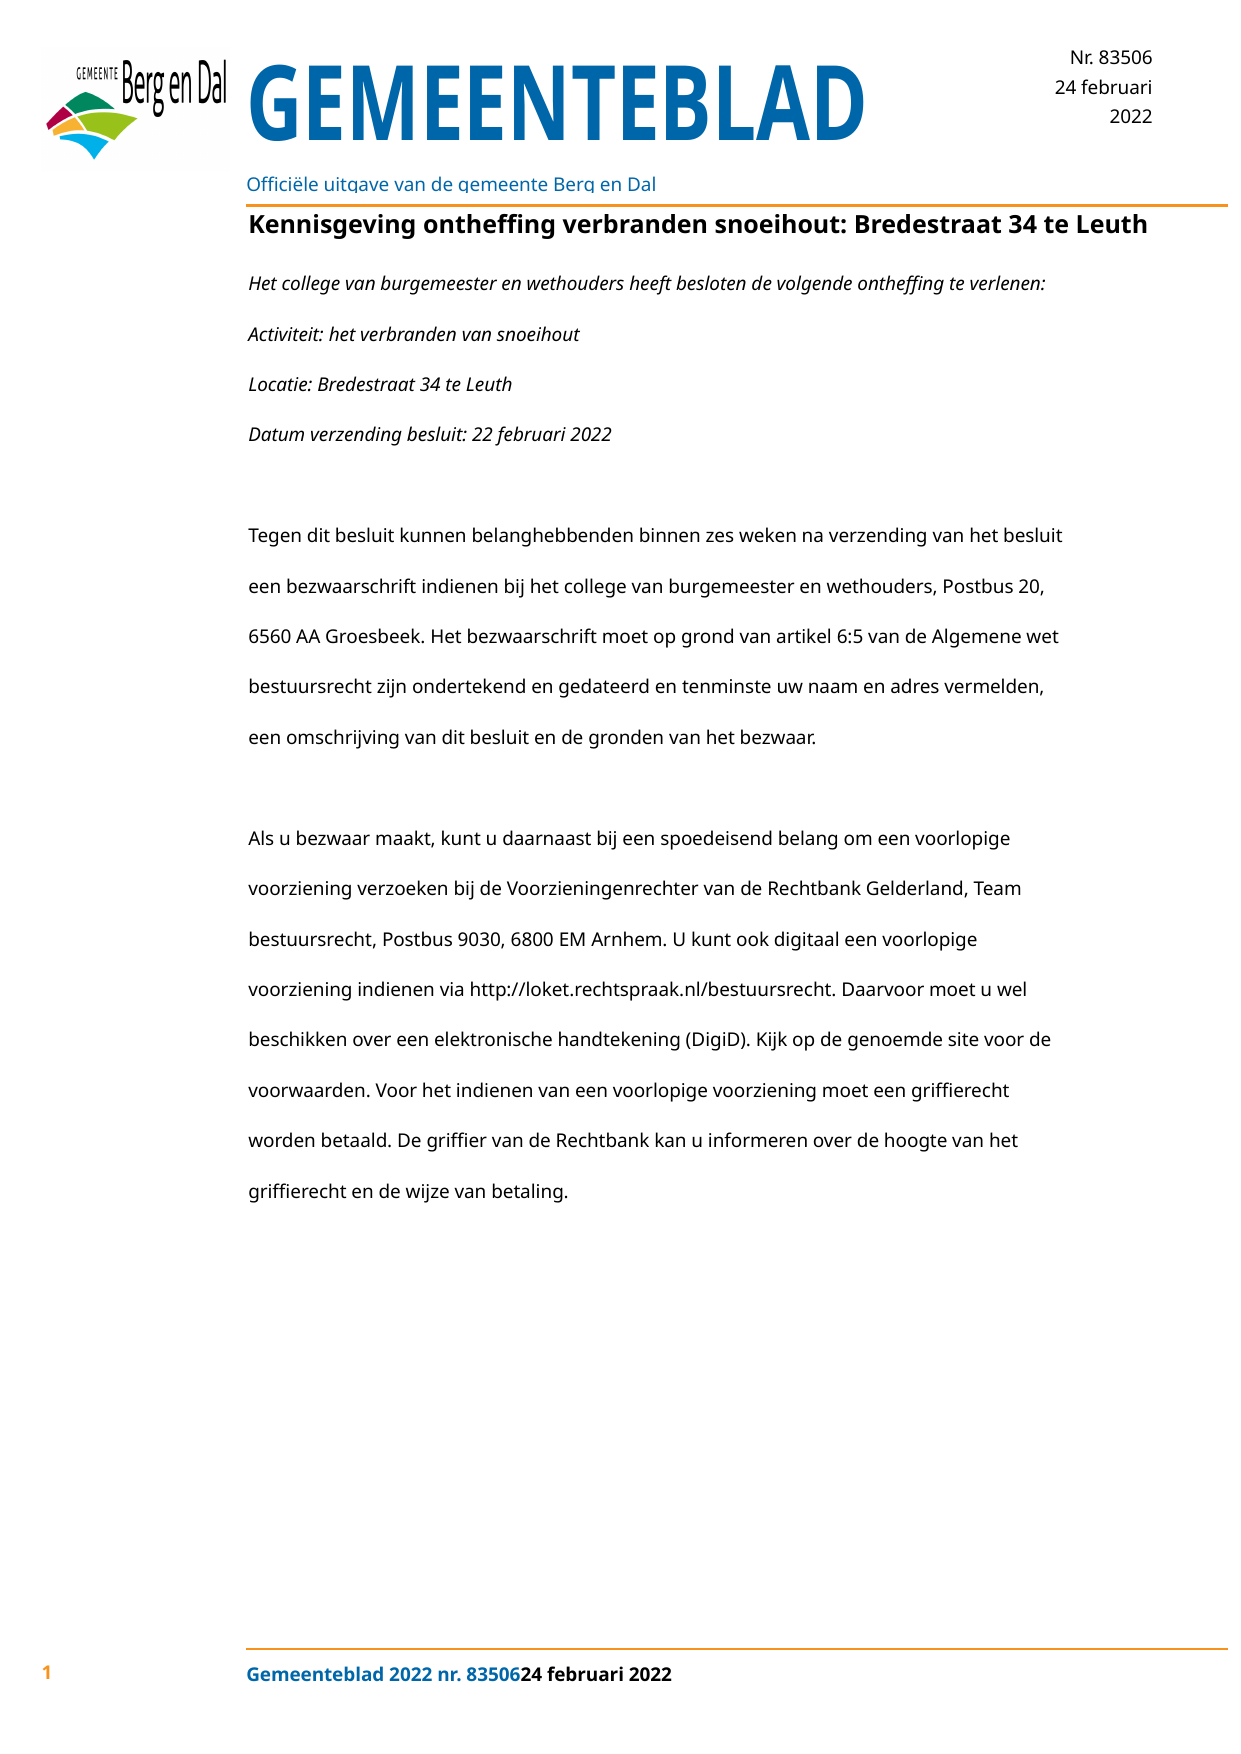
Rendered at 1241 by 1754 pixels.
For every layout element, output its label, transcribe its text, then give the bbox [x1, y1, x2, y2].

text een bezwaarschrift indienen bij het college van burgemeester en wethouders, Postbus 20, [248, 573, 1152, 598]
text voorwaarden. Voor het indienen van een voorlopige voorziening moet een griffierecht [248, 1077, 1152, 1103]
text een omschrijving van dit besluit en de gronden van het bezwaar. [248, 724, 1152, 750]
text Locatie: Bredestraat 34 te Leuth [248, 371, 1152, 397]
text worden betaald. De griffier van de Rechtbank kan u informeren over de hoogte van het [248, 1127, 1152, 1153]
text griffierecht en de wijze van betaling. [248, 1178, 1152, 1203]
text Tegen dit besluit kunnen belanghebbenden binnen zes weken na verzending van het besluit [248, 522, 1152, 548]
text voorziening verzoeken bij de Voorzieningenrechter van de Rechtbank Gelderland, Team [248, 875, 1152, 901]
text Datum verzending besluit: 22 februari 2022 [248, 422, 1152, 447]
text beschikken over een elektronische handtekening (DigiD). Kijk op de genoemde site voor de [248, 1027, 1152, 1052]
text 6560 AA Groesbeek. Het bezwaarschrift moet op grond van artikel 6:5 van de Algemene wet [248, 623, 1152, 649]
text Kennisgeving ontheffing verbranden snoeihout: Bredestraat 34 te Leuth [248, 207, 1152, 241]
text bestuursrecht zijn ondertekend en gedateerd en tenminste uw naam en adres vermelden, [248, 674, 1152, 699]
text Als u bezwaar maakt, kunt u daarnaast bij een spoedeisend belang om een voorlopige [248, 825, 1152, 851]
text bestuursrecht, Postbus 9030, 6800 EM Arnhem. U kunt ook digitaal een voorlopige [248, 926, 1152, 951]
text voorziening indienen via http://loket.rechtspraak.nl/bestuursrecht. Daarvoor moet u wel [248, 976, 1152, 1002]
picture [41, 47, 231, 172]
text Het college van burgemeester en wethouders heeft besloten de volgende ontheffing te verlenen: [248, 270, 1152, 296]
text Activiteit: het verbranden van snoeihout [248, 321, 1152, 346]
